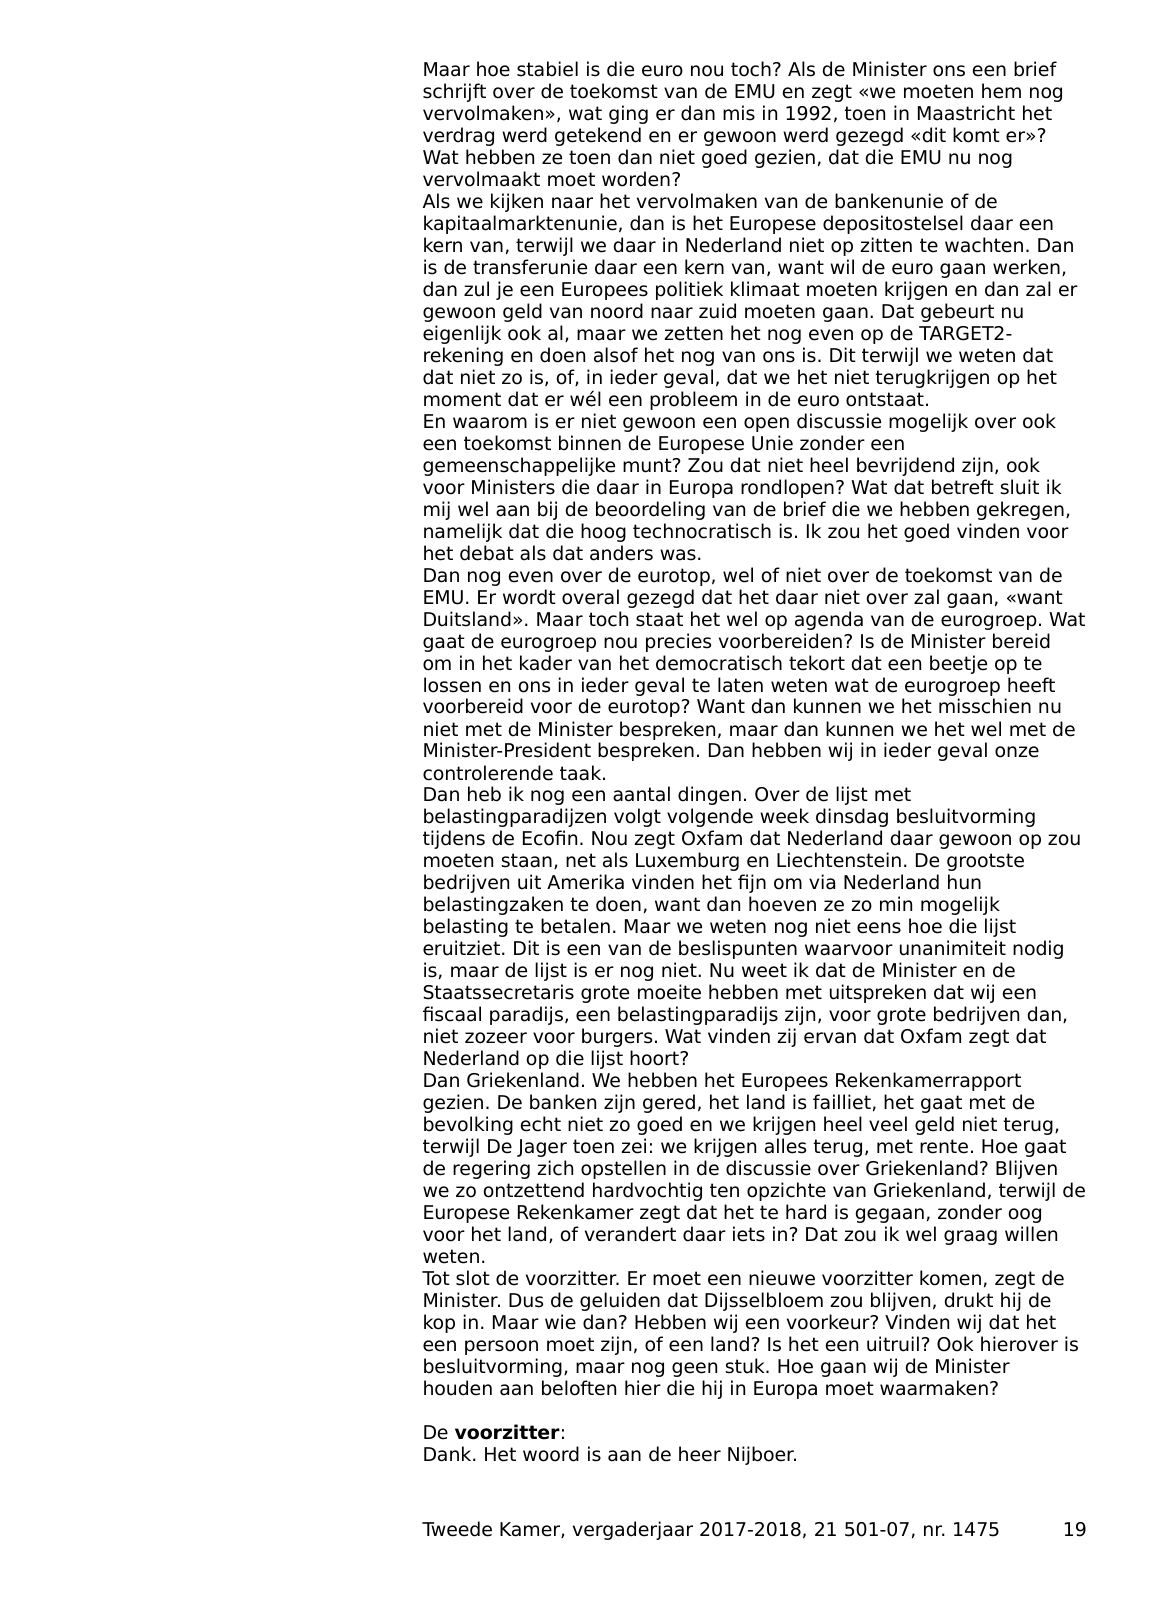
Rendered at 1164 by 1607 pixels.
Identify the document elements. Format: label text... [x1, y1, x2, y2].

text De voorzitter: [422, 1422, 1087, 1444]
text Dank. Het woord is aan de heer Nijboer. [422, 1444, 1087, 1466]
text Dan Griekenland. We hebben het Europees Rekenkamerrapport gezien. De banken zijn gered, het land is failliet, het gaat met de bevolking echt niet zo goed en we krijgen heel veel geld niet terug, terwijl De Jager toen zei: we krijgen alles terug, met rente. Hoe gaat de regering zich opstellen in de discussie over Griekenland? Blijven we zo ontzettend hardvochtig ten opzichte van Griekenland, terwijl de Europese Rekenkamer zegt dat het te hard is gegaan, zonder oog voor het land, of verandert daar iets in? Dat zou ik wel graag willen weten. [422, 1070, 1087, 1268]
text Dan nog even over de eurotop, wel of niet over de toekomst van de EMU. Er wordt overal gezegd dat het daar niet over zal gaan, «want Duitsland». Maar toch staat het wel op agenda van de eurogroep. Wat gaat de eurogroep nou precies voorbereiden? Is de Minister bereid om in het kader van het democratisch tekort dat een beetje op te lossen en ons in ieder geval te laten weten wat de eurogroep heeft voorbereid voor de eurotop? Want dan kunnen we het misschien nu niet met de Minister bespreken, maar dan kunnen we het wel met de Minister-President bespreken. Dan hebben wij in ieder geval onze controlerende taak. [422, 564, 1087, 784]
text Dan heb ik nog een aantal dingen. Over de lijst met belastingparadijzen volgt volgende week dinsdag besluitvorming tijdens de Ecofin. Nou zegt Oxfam dat Nederland daar gewoon op zou moeten staan, net als Luxemburg en Liechtenstein. De grootste bedrijven uit Amerika vinden het fijn om via Nederland hun belastingzaken te doen, want dan hoeven ze zo min mogelijk belasting te betalen. Maar we weten nog niet eens hoe die lijst eruitziet. Dit is een van de beslispunten waarvoor unanimiteit nodig is, maar de lijst is er nog niet. Nu weet ik dat de Minister en de Staatssecretaris grote moeite hebben met uitspreken dat wij een fiscaal paradijs, een belastingparadijs zijn, voor grote bedrijven dan, niet zozeer voor burgers. Wat vinden zij ervan dat Oxfam zegt dat Nederland op die lijst hoort? [422, 784, 1087, 1070]
text En waarom is er niet gewoon een open discussie mogelijk over ook een toekomst binnen de Europese Unie zonder een gemeenschappelijke munt? Zou dat niet heel bevrijdend zijn, ook voor Ministers die daar in Europa rondlopen? Wat dat betreft sluit ik mij wel aan bij de beoordeling van de brief die we hebben gekregen, namelijk dat die hoog technocratisch is. Ik zou het goed vinden voor het debat als dat anders was. [422, 411, 1087, 564]
text Maar hoe stabiel is die euro nou toch? Als de Minister ons een brief schrijft over de toekomst van de EMU en zegt «we moeten hem nog vervolmaken», wat ging er dan mis in 1992, toen in Maastricht het verdrag werd getekend en er gewoon werd gezegd «dit komt er»? Wat hebben ze toen dan niet goed gezien, dat die EMU nu nog vervolmaakt moet worden? [422, 59, 1087, 191]
text Als we kijken naar het vervolmaken van de bankenunie of de kapitaalmarktenunie, dan is het Europese depositostelsel daar een kern van, terwijl we daar in Nederland niet op zitten te wachten. Dan is de transferunie daar een kern van, want wil de euro gaan werken, dan zul je een Europees politiek klimaat moeten krijgen en dan zal er gewoon geld van noord naar zuid moeten gaan. Dat gebeurt nu eigenlijk ook al, maar we zetten het nog even op de TARGET2-rekening en doen alsof het nog van ons is. Dit terwijl we weten dat dat niet zo is, of, in ieder geval, dat we het niet terugkrijgen op het moment dat er wél een probleem in de euro ontstaat. [422, 191, 1087, 411]
text Tot slot de voorzitter. Er moet een nieuwe voorzitter komen, zegt de Minister. Dus de geluiden dat Dijsselbloem zou blijven, drukt hij de kop in. Maar wie dan? Hebben wij een voorkeur? Vinden wij dat het een persoon moet zijn, of een land? Is het een uitruil? Ook hierover is besluitvorming, maar nog geen stuk. Hoe gaan wij de Minister houden aan beloften hier die hij in Europa moet waarmaken? [422, 1268, 1087, 1400]
